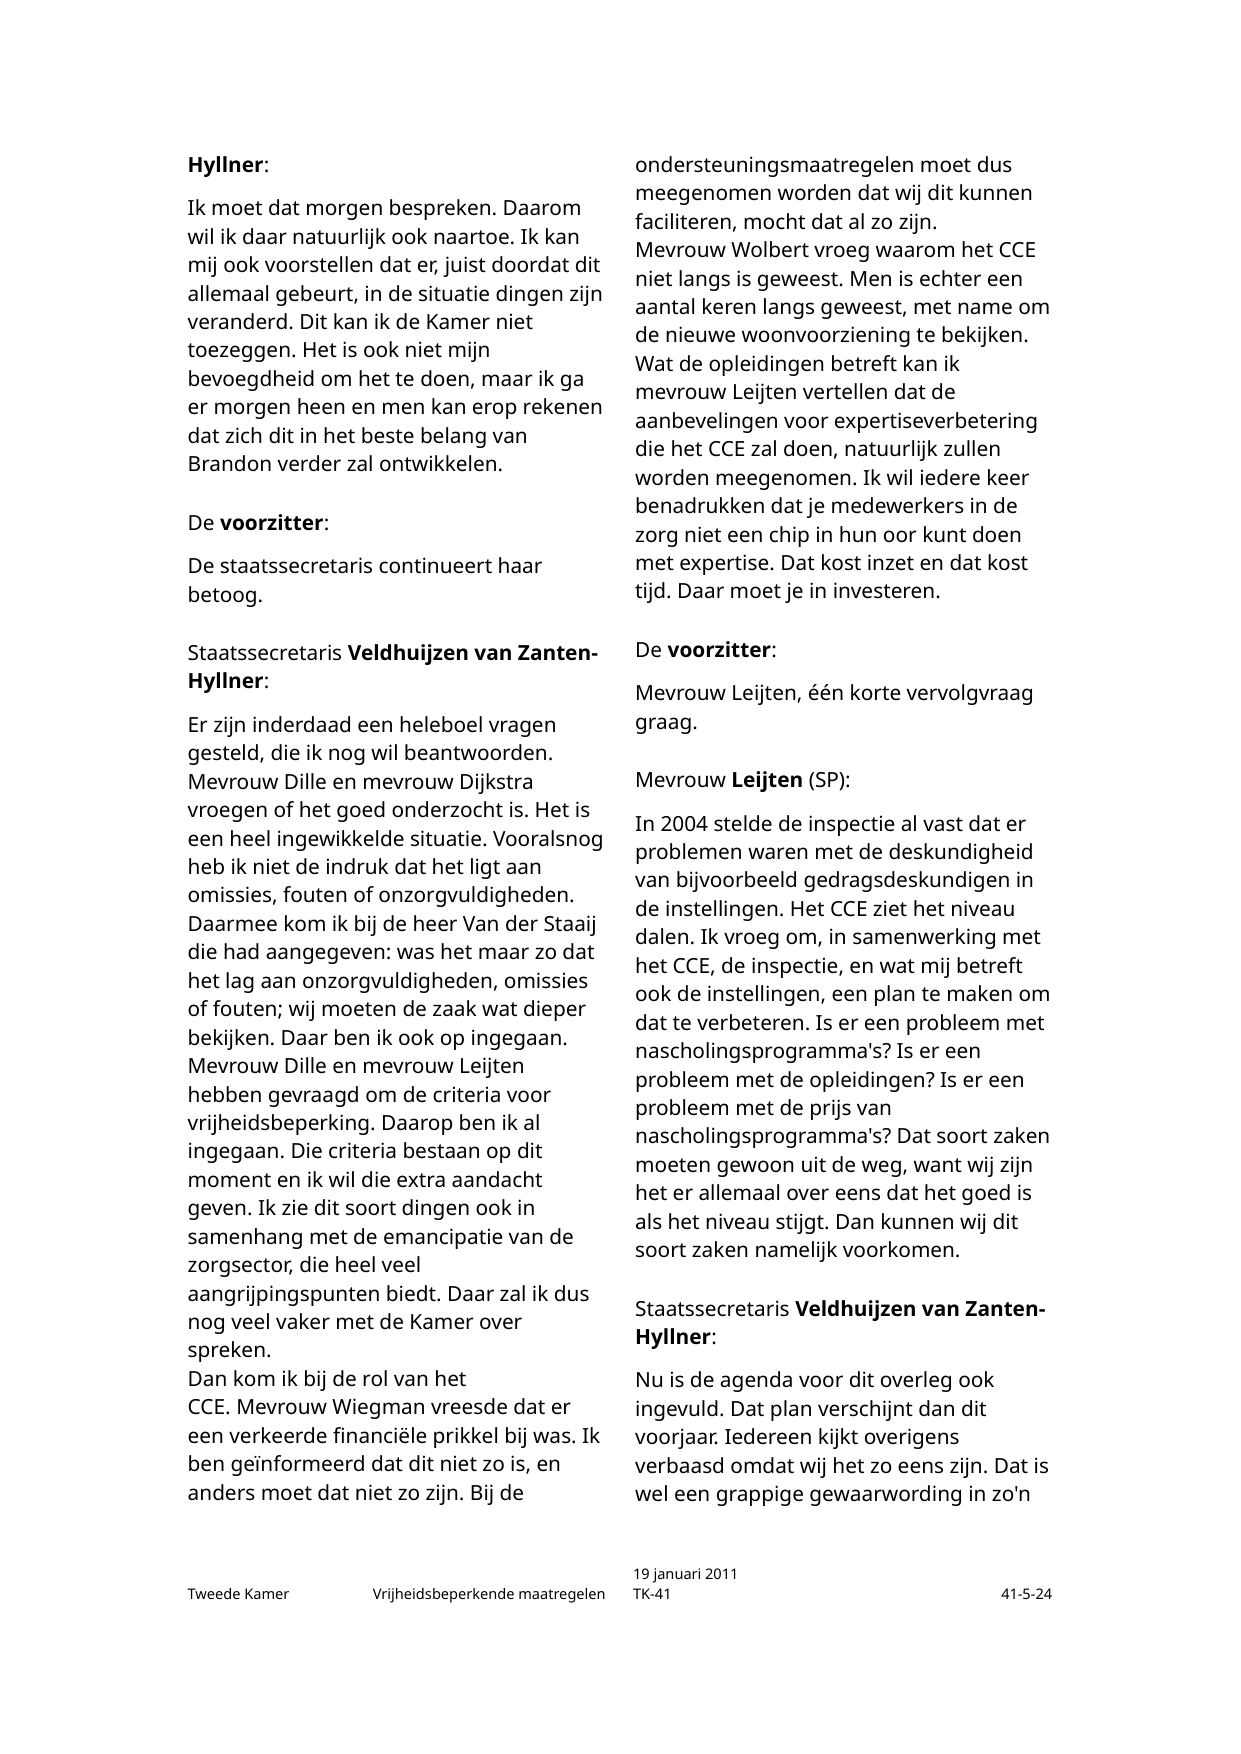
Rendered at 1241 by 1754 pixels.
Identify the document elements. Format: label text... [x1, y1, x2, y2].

text Nu is de agenda voor dit overleg ook ingevuld. Dat plan verschijnt dan dit voorjaar. Iedereen kijkt overigens verbaasd omdat wij het zo eens zijn. Dat is wel een grappige gewaarwording in zo'n [635, 1366, 1053, 1508]
text Mevrouw Wolbert vroeg waarom het CCE niet langs is geweest. Men is echter een aantal keren langs geweest, met name om de nieuwe woonvoorziening te bekijken. [635, 235, 1053, 349]
text De voorzitter: [187, 508, 605, 536]
text Staatssecretaris Veldhuijzen van Zanten-Hyllner: [187, 638, 605, 695]
text Mevrouw Dille en mevrouw Leijten hebben gevraagd om de criteria voor vrijheidsbeperking. Daarop ben ik al ingegaan. Die criteria bestaan op dit moment en ik wil die extra aandacht geven. Ik zie dit soort dingen ook in samenhang met de emancipatie van de zorgsector, die heel veel aangrijpingspunten biedt. Daar zal ik dus nog veel vaker met de Kamer over spreken. [187, 1051, 605, 1364]
text De staatssecretaris continueert haar betoog. [187, 551, 605, 608]
text Wat de opleidingen betreft kan ik mevrouw Leijten vertellen dat de aanbevelingen voor expertiseverbetering die het CCE zal doen, natuurlijk zullen worden meegenomen. Ik wil iedere keer benadrukken dat je medewerkers in de zorg niet een chip in hun oor kunt doen met expertise. Dat kost inzet en dat kost tijd. Daar moet je in investeren. [635, 349, 1053, 605]
text Dan kom ik bij de rol van het CCE. Mevrouw Wiegman vreesde dat er een verkeerde financiële prikkel bij was. Ik ben geïnformeerd dat dit niet zo is, en anders moet dat niet zo zijn. Bij de [187, 1364, 605, 1506]
text Hyllner: [187, 150, 605, 178]
text In 2004 stelde de inspectie al vast dat er problemen waren met de deskundigheid van bijvoorbeeld gedragsdeskundigen in de instellingen. Het CCE ziet het niveau dalen. Ik vroeg om, in samenwerking met het CCE, de inspectie, en wat mij betreft ook de instellingen, een plan te maken om dat te verbeteren. Is er een probleem met nascholingsprogramma's? Is er een probleem met de opleidingen? Is er een probleem met de prijs van nascholingsprogramma's? Dat soort zaken moeten gewoon uit de weg, want wij zijn het er allemaal over eens dat het goed is als het niveau stijgt. Dan kunnen wij dit soort zaken namelijk voorkomen. [635, 809, 1053, 1264]
text De voorzitter: [635, 635, 1053, 663]
text Ik moet dat morgen bespreken. Daarom wil ik daar natuurlijk ook naartoe. Ik kan mij ook voorstellen dat er, juist doordat dit allemaal gebeurt, in de situatie dingen zijn veranderd. Dit kan ik de Kamer niet toezeggen. Het is ook niet mijn bevoegdheid om het te doen, maar ik ga er morgen heen en men kan erop rekenen dat zich dit in het beste belang van Brandon verder zal ontwikkelen. [187, 193, 605, 478]
text Mevrouw Leijten (SP): [635, 765, 1053, 794]
text ondersteuningsmaatregelen moet dus meegenomen worden dat wij dit kunnen faciliteren, mocht dat al zo zijn. [635, 150, 1053, 235]
text Mevrouw Dille en mevrouw Dijkstra vroegen of het goed onderzocht is. Het is een heel ingewikkelde situatie. Vooralsnog heb ik niet de indruk dat het ligt aan omissies, fouten of onzorgvuldigheden. Daarmee kom ik bij de heer Van der Staaij die had aangegeven: was het maar zo dat het lag aan onzorgvuldigheden, omissies of fouten; wij moeten de zaak wat dieper bekijken. Daar ben ik ook op ingegaan. [187, 767, 605, 1051]
text Er zijn inderdaad een heleboel vragen gesteld, die ik nog wil beantwoorden. [187, 710, 605, 767]
text Staatssecretaris Veldhuijzen van Zanten-Hyllner: [635, 1294, 1053, 1351]
text Mevrouw Leijten, één korte vervolgvraag graag. [635, 678, 1053, 735]
